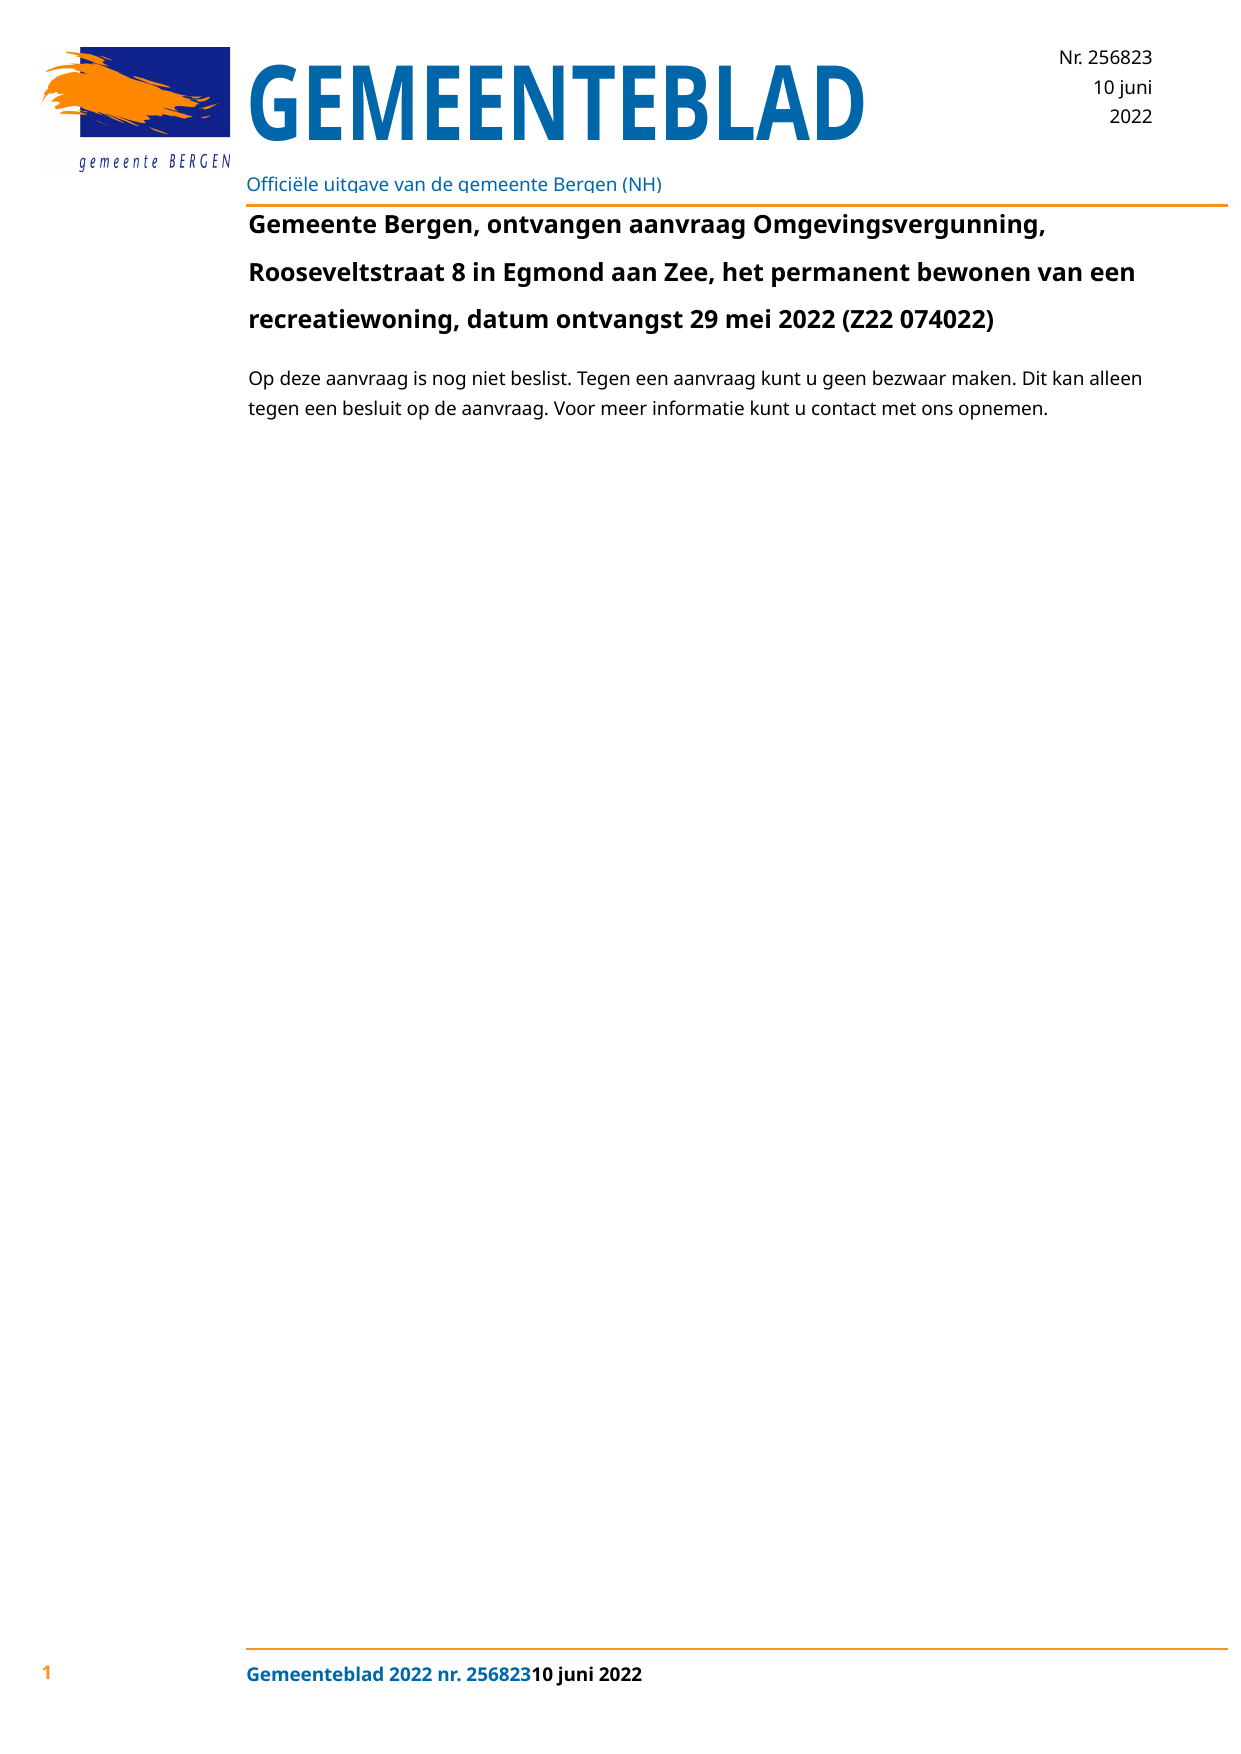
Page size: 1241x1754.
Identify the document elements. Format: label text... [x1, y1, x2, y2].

text Gemeente Bergen, ontvangen aanvraag Omgevingsvergunning, Rooseveltstraat 8 in Egmond aan Zee, het permanent bewonen van een recreatiewoning, datum ontvangst 29 mei 2022 (Z22 074022) [248, 207, 1152, 336]
text Op deze aanvraag is nog niet beslist. Tegen een aanvraag kunt u geen bezwaar maken. Dit kan alleen tegen een besluit op de aanvraag. Voor meer informatie kunt u contact met ons opnemen. [248, 366, 1152, 421]
picture [41, 47, 231, 172]
